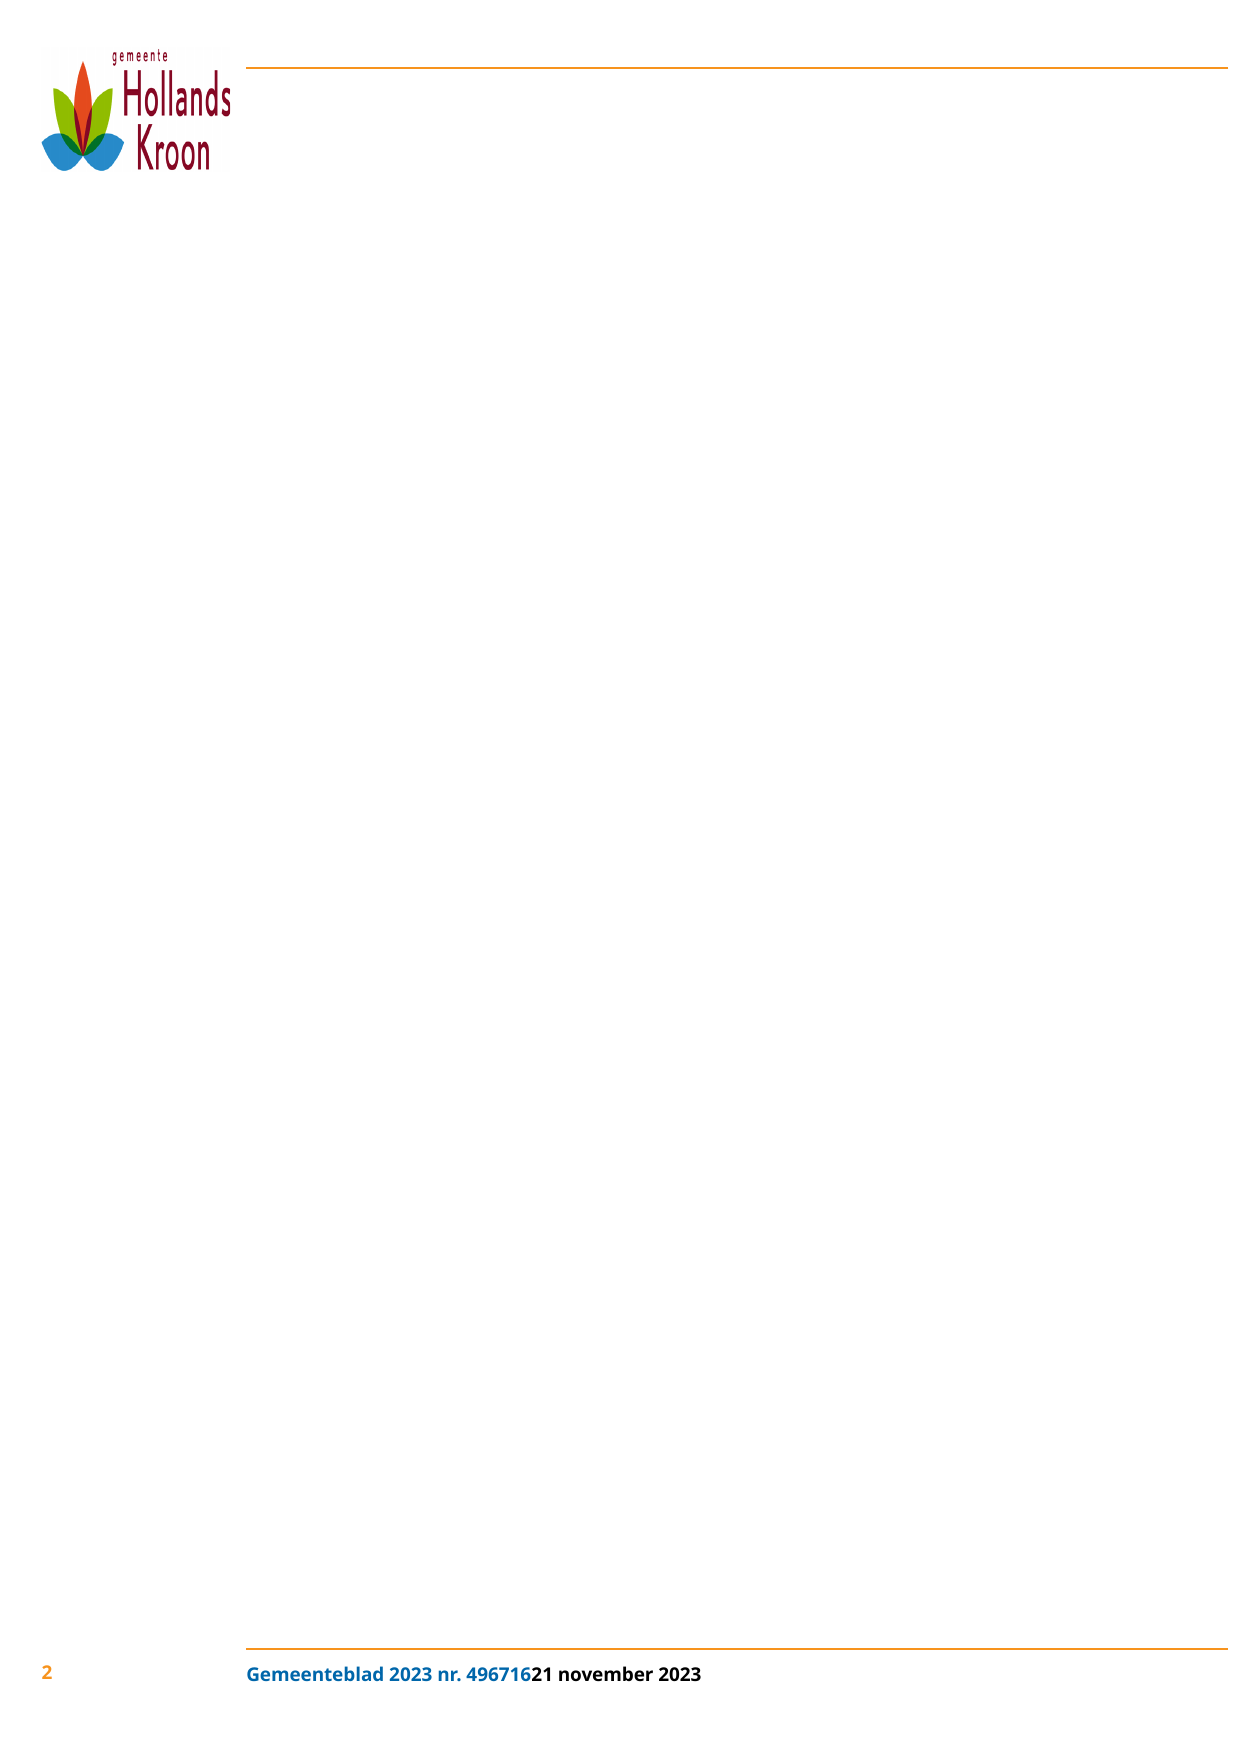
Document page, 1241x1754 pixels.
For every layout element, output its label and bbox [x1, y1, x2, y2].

picture [41, 47, 231, 172]
